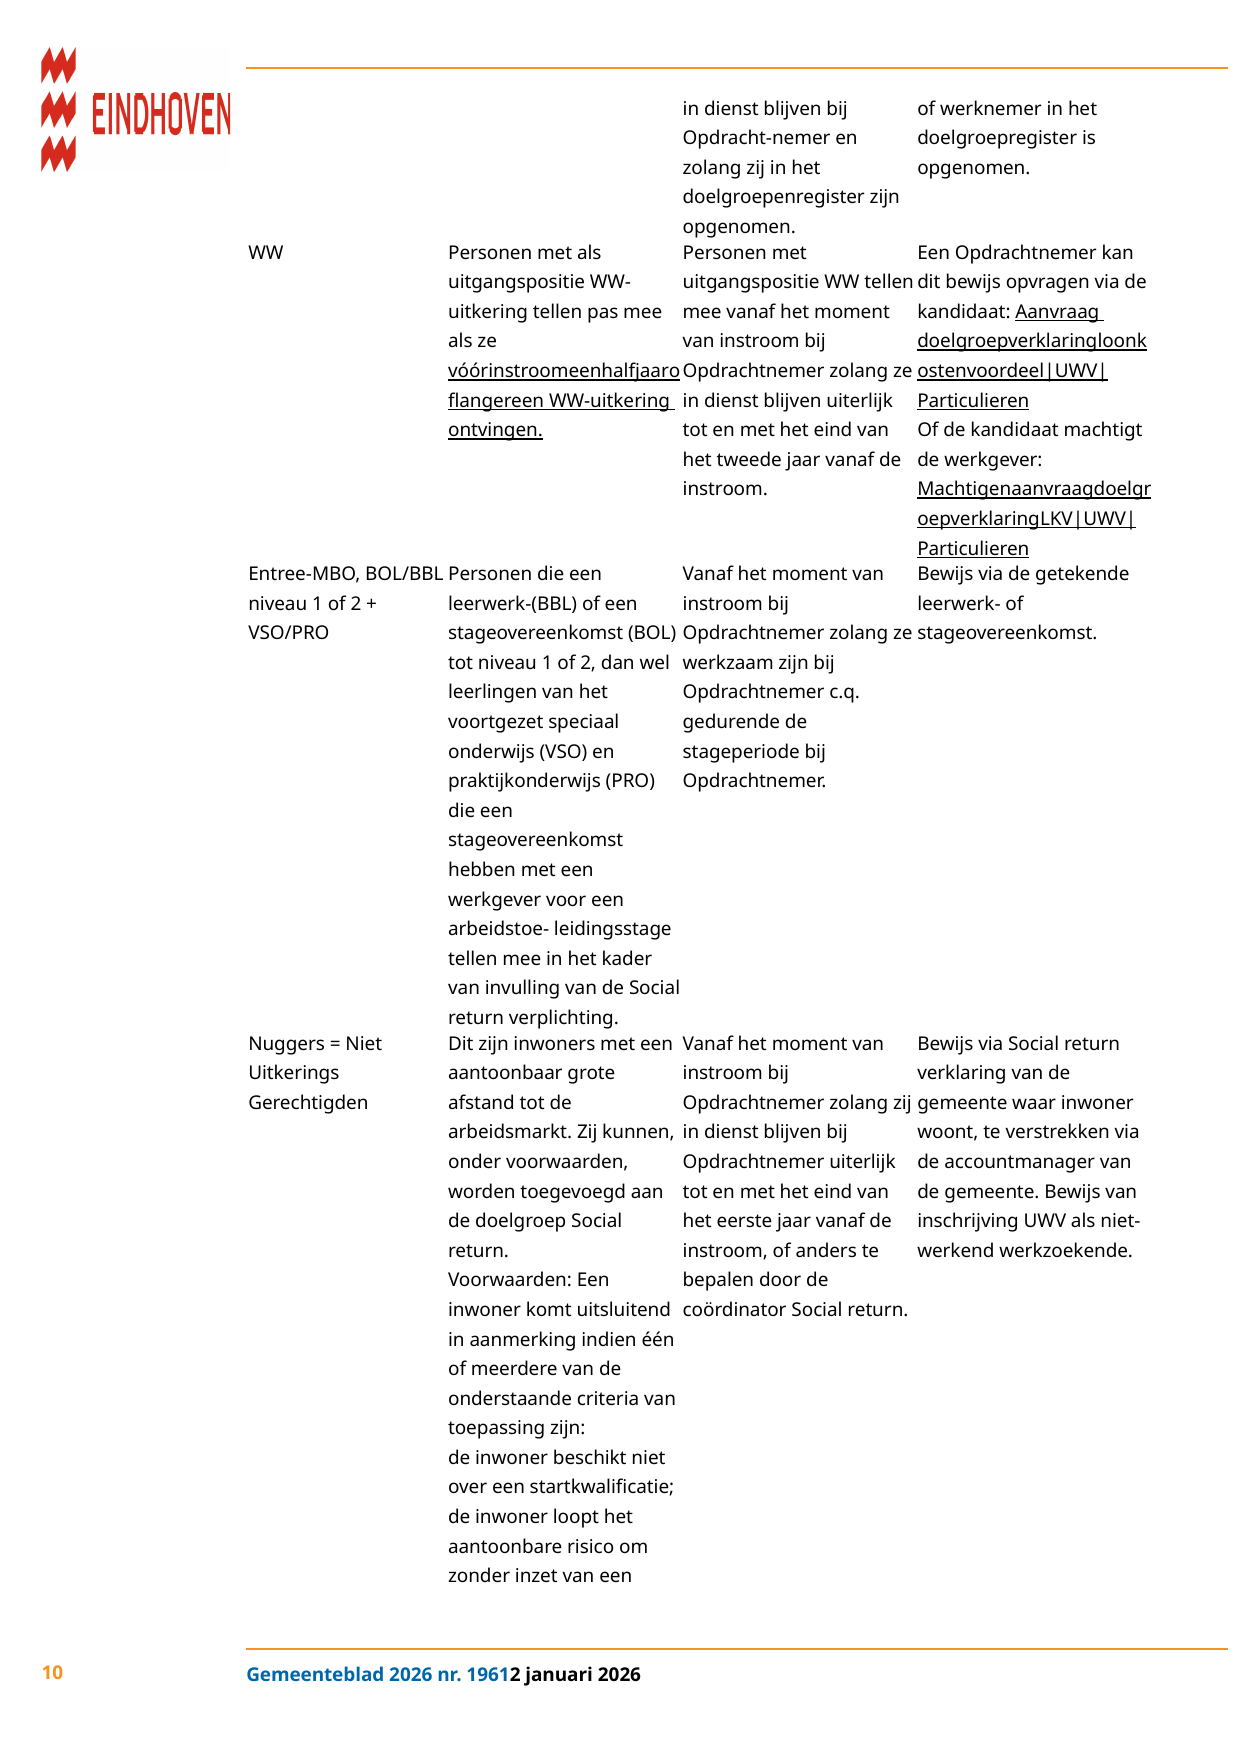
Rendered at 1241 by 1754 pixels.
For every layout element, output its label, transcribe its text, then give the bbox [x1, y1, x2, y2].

table_cell Personen met als uitgangspositie WW-uitkering tellen pas mee als ze vóórinstroomeenhalfjaaroflangereen WW-uitkering ontvingen. [448, 239, 682, 560]
table_cell [248, 95, 448, 239]
table_cell Bewijs via de getekende leerwerk- of stageovereenkomst. [917, 560, 1152, 1030]
table_cell Bewijs via Social return verklaring van de gemeente waar inwoner woont, te verstrekken via de accountmanager van de gemeente. Bewijs van inschrijving UWV als niet-werkend werkzoekende. [917, 1030, 1152, 1588]
table_cell of werknemer in het doelgroepregister is opgenomen. [917, 95, 1152, 239]
table_cell Personen met uitgangspositie WW tellen mee vanaf het moment van instroom bij Opdrachtnemer zolang ze in dienst blijven uiterlijk tot en met het eind van het tweede jaar vanaf de instroom. [683, 239, 917, 560]
picture [41, 47, 231, 172]
table_cell Nuggers = Niet Uitkerings Gerechtigden [248, 1030, 448, 1588]
table_cell [448, 95, 682, 239]
table_cell WW [248, 239, 448, 560]
table_cell in dienst blijven bij Opdracht-nemer en zolang zij in het doelgroepenregister zijn opgenomen. [683, 95, 917, 239]
table_cell Entree-MBO, BOL/BBL niveau 1 of 2 + VSO/PRO [248, 560, 448, 1030]
table_cell Vanaf het moment van instroom bij Opdrachtnemer zolang ze werkzaam zijn bij Opdrachtnemer c.q. gedurende de stageperiode bij Opdrachtnemer. [683, 560, 917, 1030]
table_cell Een Opdrachtnemer kan dit bewijs opvragen via de kandidaat: Aanvraag doelgroepverklaringloonkostenvoordeel|UWV|Particulieren Of de kandidaat machtigt de werkgever: MachtigenaanvraagdoelgroepverklaringLKV|UWV|Particulieren [917, 239, 1152, 560]
table_cell Dit zijn inwoners met een aantoonbaar grote afstand tot de arbeidsmarkt. Zij kunnen, onder voorwaarden, worden toegevoegd aan de doelgroep Social return. Voorwaarden: Een inwoner komt uitsluitend in aanmerking indien één of meerdere van de onderstaande criteria van toepassing zijn: de inwoner beschikt niet over een startkwalificatie; de inwoner loopt het aantoonbare risico om zonder inzet van een [448, 1030, 682, 1588]
table_cell Vanaf het moment van instroom bij Opdrachtnemer zolang zij in dienst blijven bij Opdrachtnemer uiterlijk tot en met het eind van het eerste jaar vanaf de instroom, of anders te bepalen door de coördinator Social return. [683, 1030, 917, 1588]
table_cell Personen die een leerwerk-(BBL) of een stageovereenkomst (BOL) tot niveau 1 of 2, dan wel leerlingen van het voortgezet speciaal onderwijs (VSO) en praktijkonderwijs (PRO) die een stageovereenkomst hebben met een werkgever voor een arbeidstoe- leidingsstage tellen mee in het kader van invulling van de Social return verplichting. [448, 560, 682, 1030]
